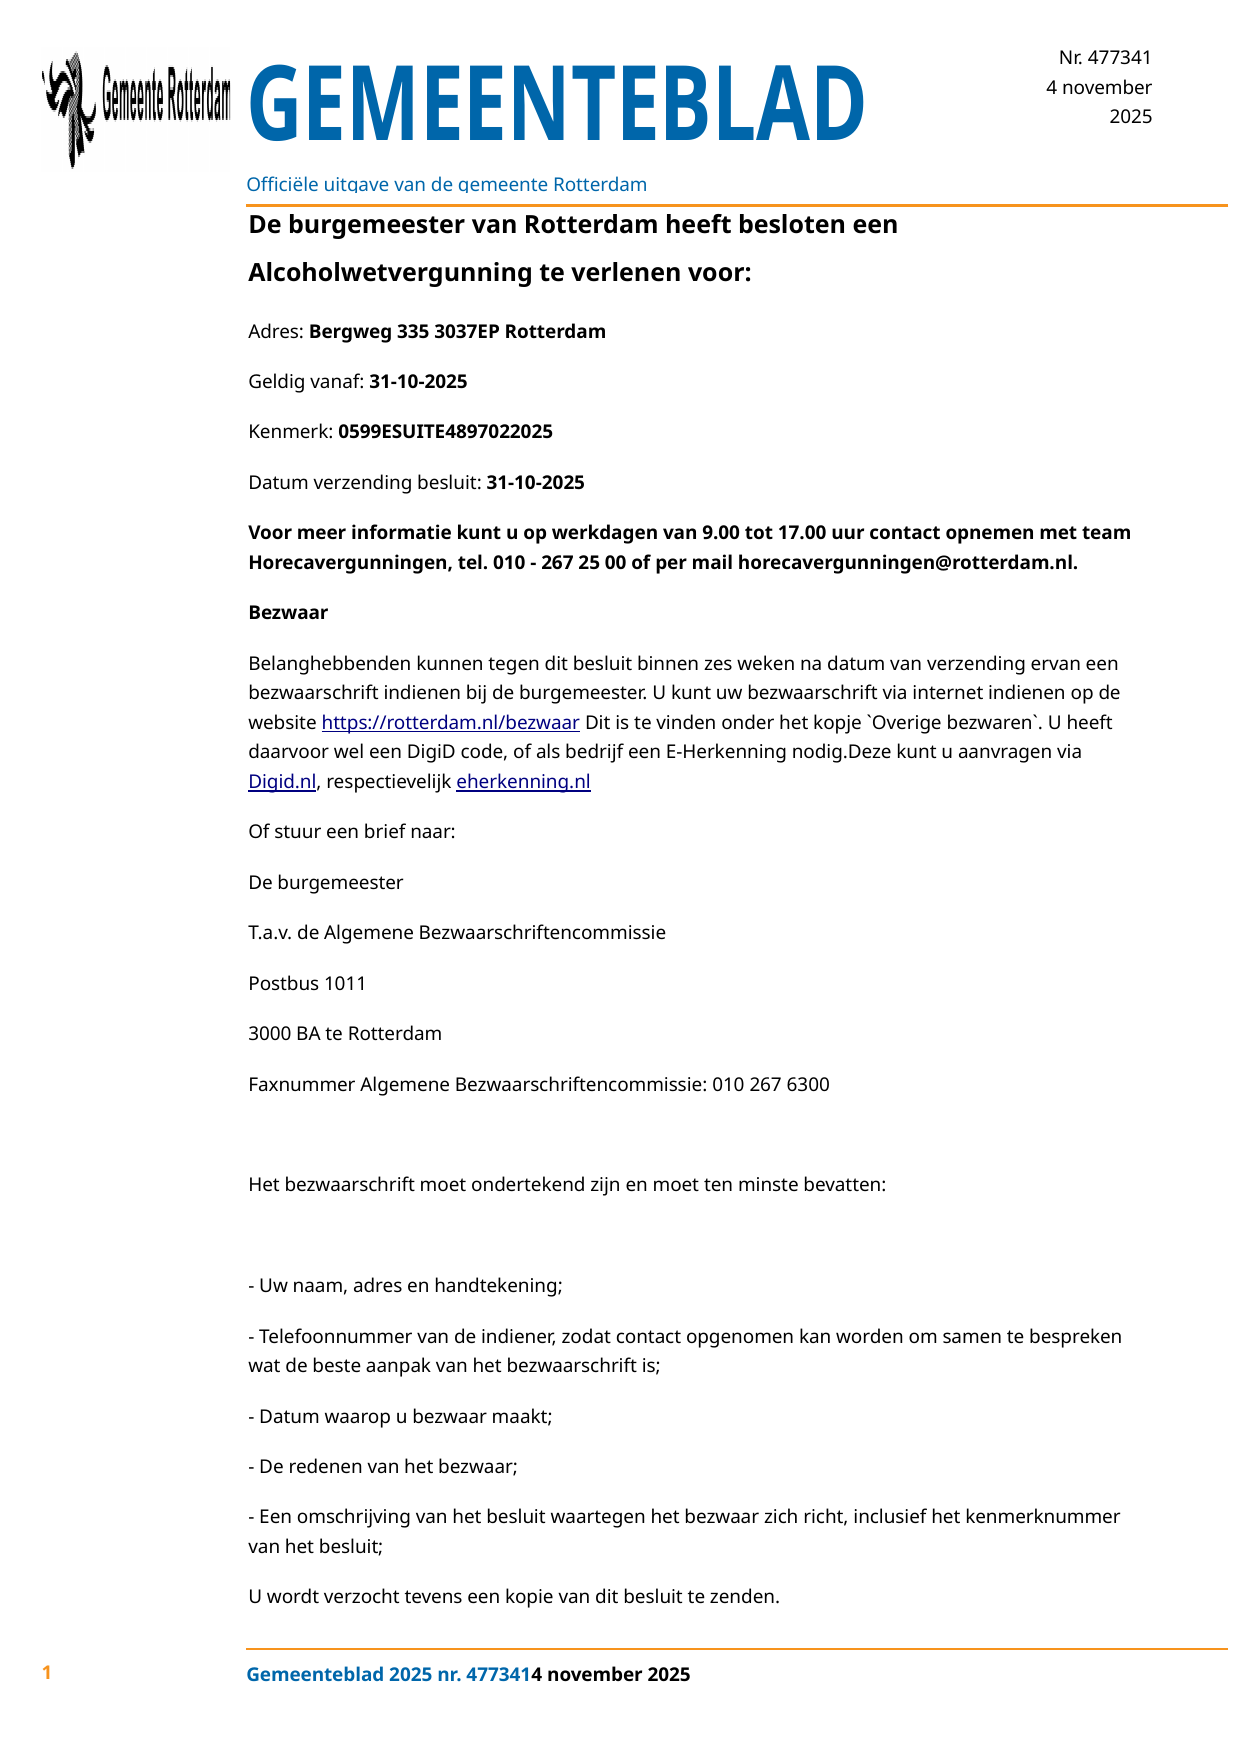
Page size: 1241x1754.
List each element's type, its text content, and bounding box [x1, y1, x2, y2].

text - Een omschrijving van het besluit waartegen het bezwaar zich richt, inclusief het kenmerknummer van het besluit; [248, 1504, 1152, 1559]
text - Uw naam, adres en handtekening; [248, 1272, 1152, 1298]
text De burgemeester [248, 869, 1152, 895]
text Postbus 1011 [248, 970, 1152, 996]
text Adres: Bergweg 335 3037EP Rotterdam [248, 318, 1152, 344]
text Kenmerk: 0599ESUITE4897022025 [248, 419, 1152, 444]
text T.a.v. de Algemene Bezwaarschriftencommissie [248, 919, 1152, 945]
picture [41, 47, 231, 172]
text U wordt verzocht tevens een kopie van dit besluit te zenden. [248, 1584, 1152, 1609]
text - Datum waarop u bezwaar maakt; [248, 1403, 1152, 1429]
text Of stuur een brief naar: [248, 819, 1152, 844]
text Belanghebbenden kunnen tegen dit besluit binnen zes weken na datum van verzending ervan een bezwaarschrift indienen bij de burgemeester. U kunt uw bezwaarschrift via internet indienen op de website https://rotterdam.nl/bezwaar Dit is te vinden onder het kopje `Overige bezwaren`. U heeft daarvoor wel een DigiD code, of als bedrijf een E-Herkenning nodig.Deze kunt u aanvragen via Digid.nl, respectievelijk eherkenning.nl [248, 650, 1152, 794]
text Geldig vanaf: 31-10-2025 [248, 368, 1152, 394]
text De burgemeester van Rotterdam heeft besloten een Alcoholwetvergunning te verlenen voor: [248, 207, 1152, 288]
text Het bezwaarschrift moet ondertekend zijn en moet ten minste bevatten: [248, 1172, 1152, 1197]
text Faxnummer Algemene Bezwaarschriftencommissie: 010 267 6300 [248, 1071, 1152, 1097]
text Datum verzending besluit: 31-10-2025 [248, 469, 1152, 495]
text 3000 BA te Rotterdam [248, 1020, 1152, 1046]
text Voor meer informatie kunt u op werkdagen van 9.00 tot 17.00 uur contact opnemen met team Horecavergunningen, tel. 010 - 267 25 00 of per mail horecavergunningen@rotterdam.nl. [248, 519, 1152, 575]
text Bezwaar [248, 599, 1152, 625]
text - Telefoonnummer van de indiener, zodat contact opgenomen kan worden om samen te bespreken wat de beste aanpak van het bezwaarschrift is; [248, 1323, 1152, 1378]
text - De redenen van het bezwaar; [248, 1453, 1152, 1479]
